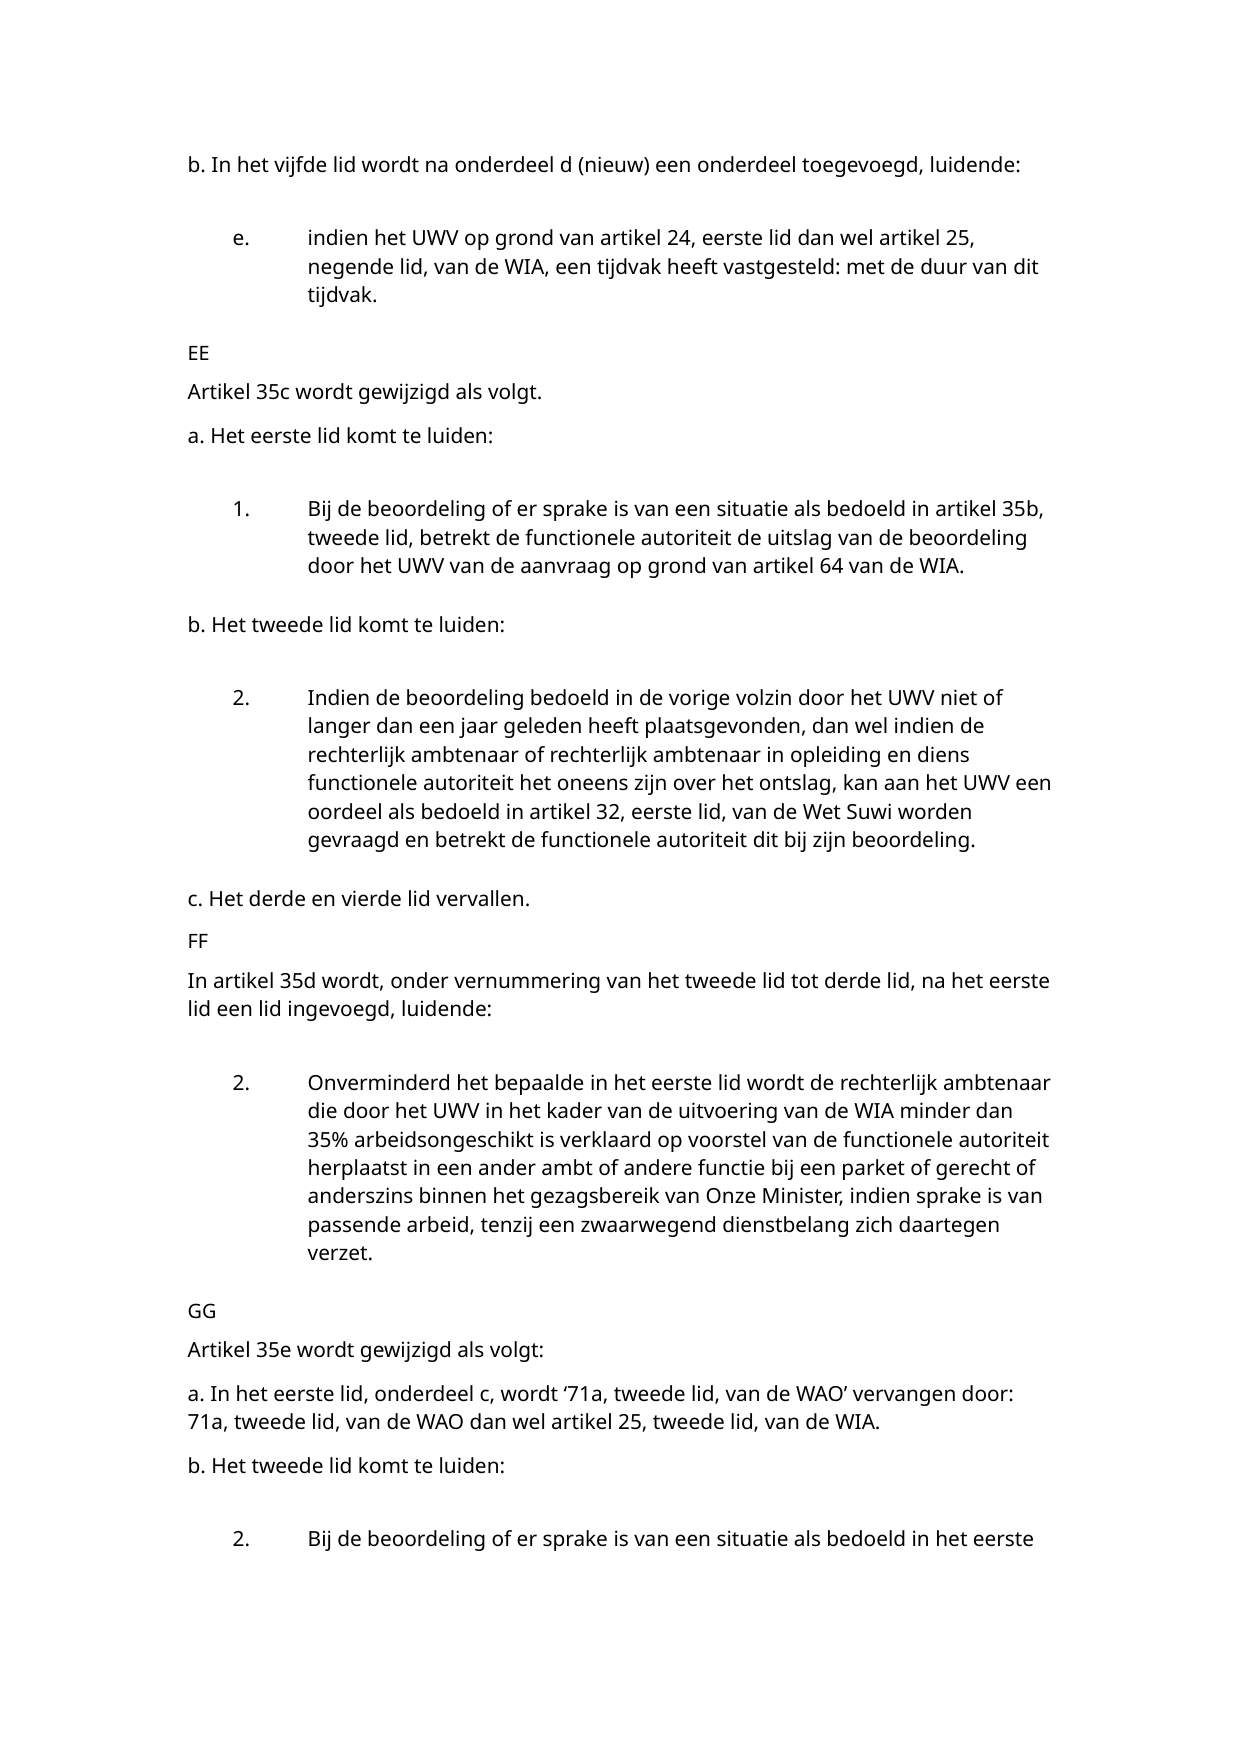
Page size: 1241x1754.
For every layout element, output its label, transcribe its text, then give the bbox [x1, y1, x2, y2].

list Bij de beoordeling of er sprake is van een situatie als bedoeld in het eerste [232, 1524, 1053, 1553]
text FF [187, 927, 1053, 954]
text b. Het tweede lid komt te luiden: [187, 1451, 1053, 1479]
text a. Het eerste lid komt te luiden: [187, 421, 1053, 449]
list Indien de beoordeling bedoeld in de vorige volzin door het UWV niet of langer dan een jaar geleden heeft plaatsgevonden, dan wel indien de rechterlijk ambtenaar of rechterlijk ambtenaar in opleiding en diens functionele autoriteit het oneens zijn over het ontslag, kan aan het UWV een oordeel als bedoeld in artikel 32, eerste lid, van de Wet Suwi worden gevraagd en betrekt de functionele autoriteit dit bij zijn beoordeling. [232, 683, 1053, 854]
text a. In het eerste lid, onderdeel c, wordt ‘71a, tweede lid, van de WAO’ vervangen door: 71a, tweede lid, van de WAO dan wel artikel 25, tweede lid, van de WIA. [187, 1379, 1053, 1436]
text In artikel 35d wordt, onder vernummering van het tweede lid tot derde lid, na het eerste lid een lid ingevoegd, luidende: [187, 966, 1053, 1023]
text GG [187, 1297, 1053, 1324]
text b. In het vijfde lid wordt na onderdeel d (nieuw) een onderdeel toegevoegd, luidende: [187, 150, 1053, 178]
list Bij de beoordeling of er sprake is van een situatie als bedoeld in artikel 35b, tweede lid, betrekt de functionele autoriteit de uitslag van de beoordeling door het UWV van de aanvraag op grond van artikel 64 van de WIA. [232, 494, 1053, 580]
text Artikel 35c wordt gewijzigd als volgt. [187, 377, 1053, 406]
text Artikel 35e wordt gewijzigd als volgt: [187, 1336, 1053, 1364]
text c. Het derde en vierde lid vervallen. [187, 884, 1053, 912]
list Onverminderd het bepaalde in het eerste lid wordt de rechterlijk ambtenaar die door het UWV in het kader van de uitvoering van de WIA minder dan 35% arbeidsongeschikt is verklaard op voorstel van de functionele autoriteit herplaatst in een ander ambt of andere functie bij een parket of gerecht of anderszins binnen het gezagsbereik van Onze Minister, indien sprake is van passende arbeid, tenzij een zwaarwegend dienstbelang zich daartegen verzet. [232, 1068, 1053, 1267]
text EE [187, 339, 1053, 366]
text b. Het tweede lid komt te luiden: [187, 610, 1053, 638]
list indien het UWV op grond van artikel 24, eerste lid dan wel artikel 25, negende lid, van de WIA, een tijdvak heeft vastgesteld: met de duur van dit tijdvak. [232, 223, 1053, 309]
